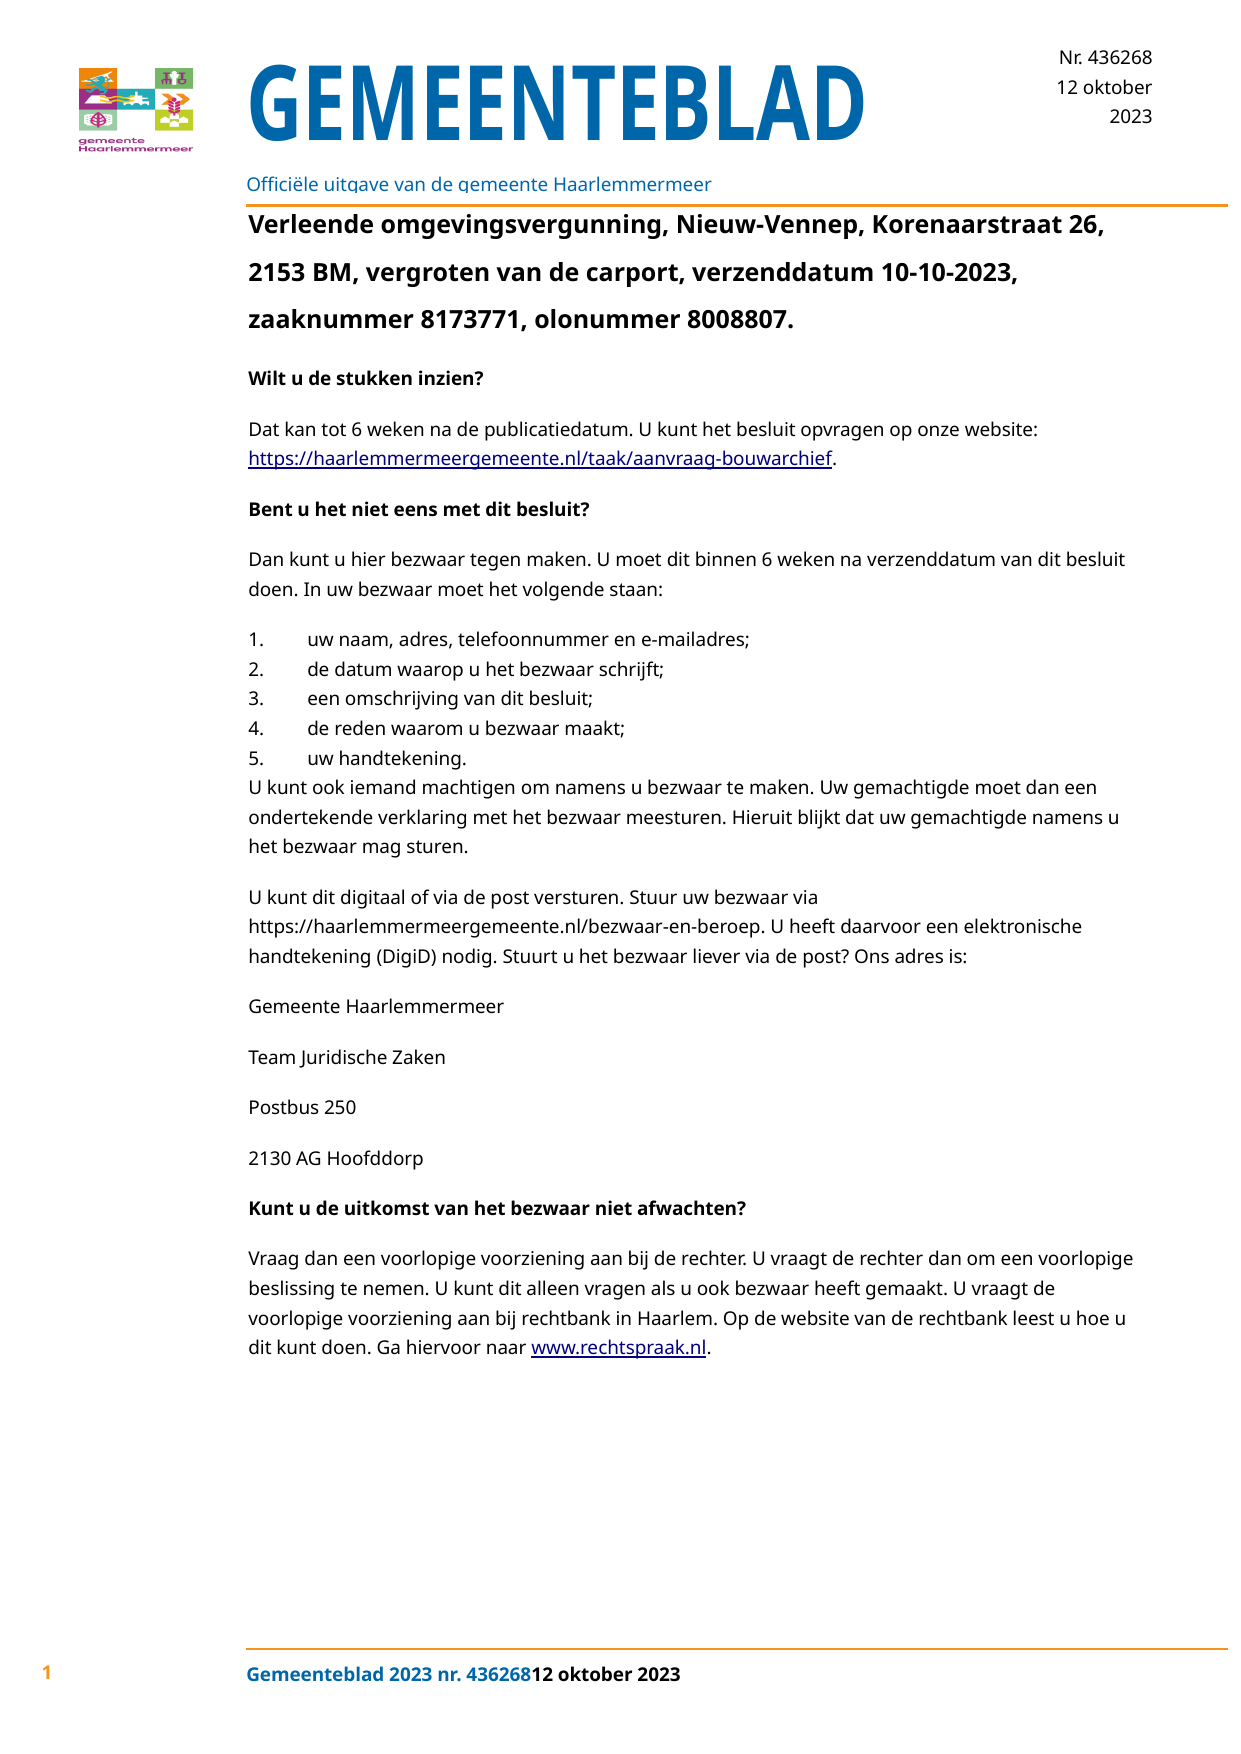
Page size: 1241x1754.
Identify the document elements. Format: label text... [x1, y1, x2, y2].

list uw naam, adres, telefoonnummer en e-mailadres; [248, 626, 1152, 652]
picture [41, 47, 231, 172]
list de reden waarom u bezwaar maakt; [248, 715, 1152, 741]
text Wilt u de stukken inzien? [248, 366, 1152, 391]
text Kunt u de uitkomst van het bezwaar niet afwachten? [248, 1195, 1152, 1221]
text Postbus 250 [248, 1094, 1152, 1120]
text Team Juridische Zaken [248, 1044, 1152, 1069]
list uw handtekening. [248, 745, 1152, 770]
text Verleende omgevingsvergunning, Nieuw-Vennep, Korenaarstraat 26, 2153 BM, vergroten van de carport, verzenddatum 10-10-2023, zaaknummer 8173771, olonummer 8008807. [248, 207, 1152, 336]
text 2130 AG Hoofddorp [248, 1145, 1152, 1170]
text U kunt dit digitaal of via de post versturen. Stuur uw bezwaar via https://haarlemmermeergemeente.nl/bezwaar-en-beroep. U heeft daarvoor een elektronische handtekening (DigiD) nodig. Stuurt u het bezwaar liever via de post? Ons adres is: [248, 884, 1152, 969]
text Dan kunt u hier bezwaar tegen maken. U moet dit binnen 6 weken na verzenddatum van dit besluit doen. In uw bezwaar moet het volgende staan: [248, 546, 1152, 602]
text Bent u het niet eens met dit besluit? [248, 496, 1152, 522]
text Vraag dan een voorlopige voorziening aan bij de rechter. U vraagt de rechter dan om een voorlopige beslissing te nemen. U kunt dit alleen vragen als u ook bezwaar heeft gemaakt. U vraagt de voorlopige voorziening aan bij rechtbank in Haarlem. Op de website van de rechtbank leest u hoe u dit kunt doen. Ga hiervoor naar www.rechtspraak.nl. [248, 1246, 1152, 1360]
list een omschrijving van dit besluit; [248, 686, 1152, 711]
list de datum waarop u het bezwaar schrijft; [248, 656, 1152, 682]
text U kunt ook iemand machtigen om namens u bezwaar te maken. Uw gemachtigde moet dan een ondertekende verklaring met het bezwaar meesturen. Hieruit blijkt dat uw gemachtigde namens u het bezwaar mag sturen. [248, 774, 1152, 859]
text Dat kan tot 6 weken na de publicatiedatum. U kunt het besluit opvragen op onze website: https://haarlemmermeergemeente.nl/taak/aanvraag-bouwarchief. [248, 416, 1152, 471]
text Gemeente Haarlemmermeer [248, 993, 1152, 1019]
